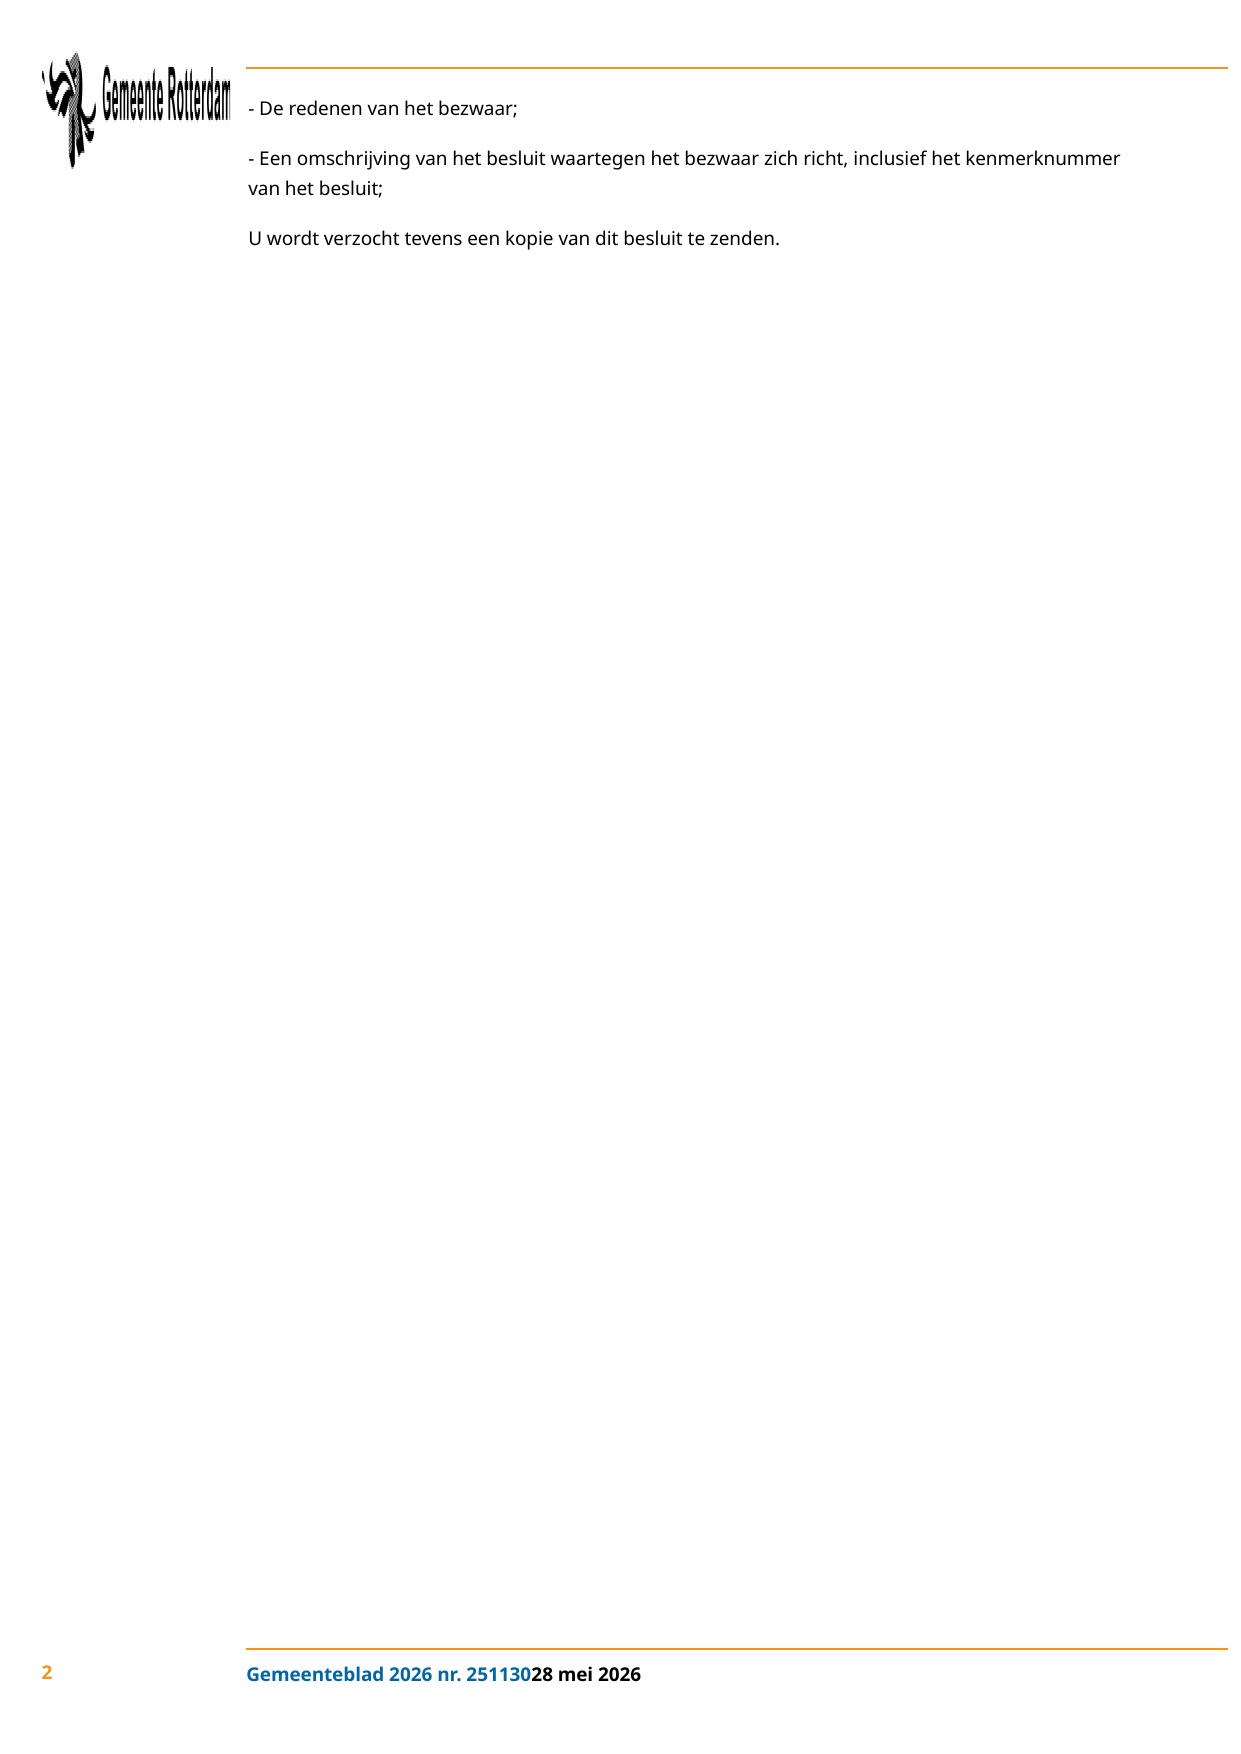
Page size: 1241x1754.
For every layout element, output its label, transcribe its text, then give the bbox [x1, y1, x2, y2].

text U wordt verzocht tevens een kopie van dit besluit te zenden. [248, 225, 1152, 251]
text - De redenen van het bezwaar; [248, 95, 1152, 121]
picture [41, 47, 231, 172]
text - Een omschrijving van het besluit waartegen het bezwaar zich richt, inclusief het kenmerknummer van het besluit; [248, 145, 1152, 201]
